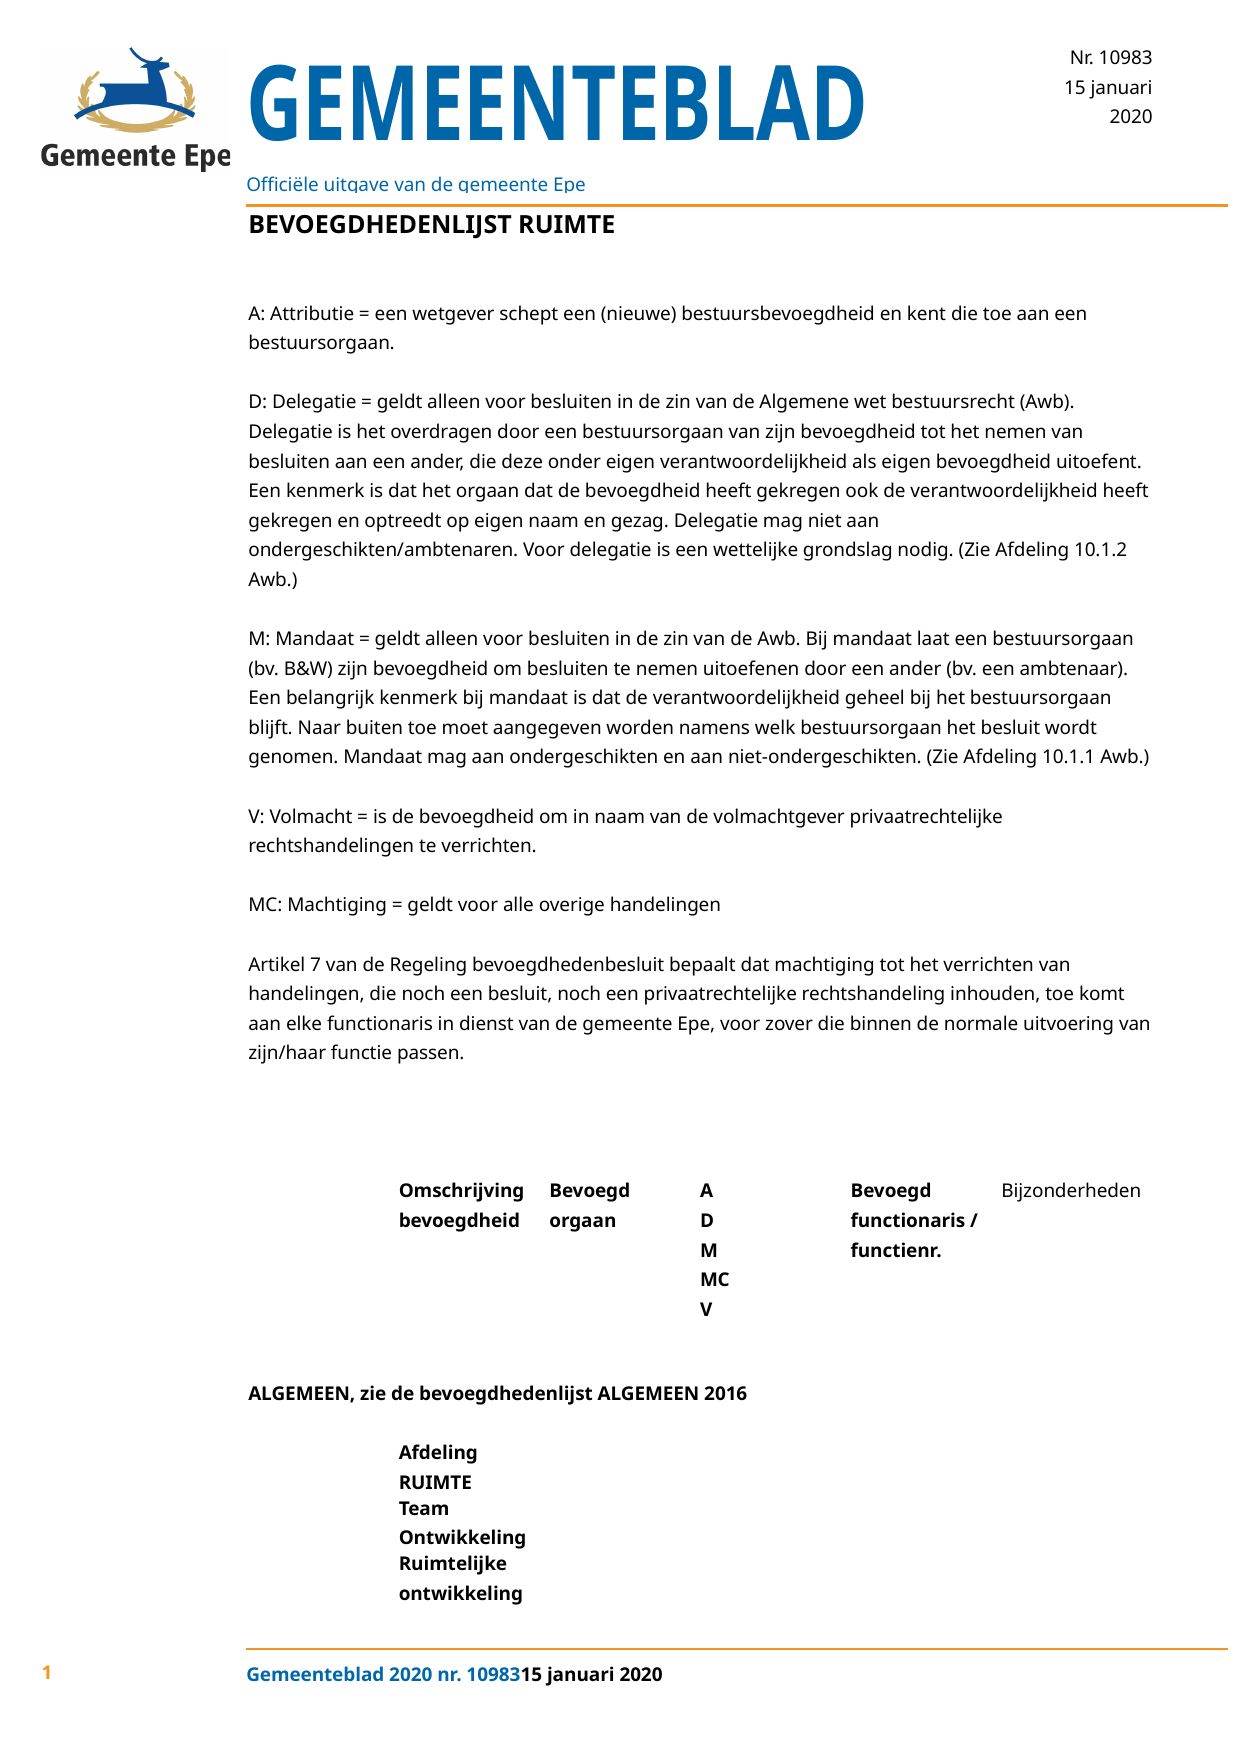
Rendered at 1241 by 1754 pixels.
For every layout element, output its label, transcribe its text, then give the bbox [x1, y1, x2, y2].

table_cell [850, 1550, 1001, 1605]
table_header A D M MC V [700, 1178, 850, 1322]
table_cell [1001, 1495, 1152, 1550]
table_header Bevoegd functionaris / functienr. [850, 1178, 1001, 1322]
text Artikel 7 van de Regeling bevoegdhedenbesluit bepaalt dat machtiging tot het verrichten van handelingen, die noch een besluit, noch een privaatrechtelijke rechtshandeling inhouden, toe komt aan elke functionaris in dienst van de gemeente Epe, voor zover die binnen de normale uitvoering van zijn/haar functie passen. [248, 951, 1152, 1065]
table_cell [850, 1495, 1001, 1550]
table_cell Ruimtelijke ontwikkeling [399, 1550, 549, 1605]
table_cell Team Ontwikkeling [399, 1495, 549, 1550]
picture [41, 47, 231, 172]
table_header Bevoegd orgaan [549, 1178, 700, 1322]
text ALGEMEEN, zie de bevoegdhedenlijst ALGEMEEN 2016 [248, 1380, 1152, 1406]
table_header [1001, 1440, 1152, 1495]
table_header Omschrijving bevoegdheid [399, 1178, 549, 1322]
table_cell [700, 1495, 850, 1550]
table_cell [549, 1550, 700, 1605]
table_header [549, 1440, 700, 1495]
text V: Volmacht = is de bevoegdheid om in naam van de volmachtgever privaatrechtelijke rechtshandelingen te verrichten. [248, 803, 1152, 858]
table_cell [700, 1550, 850, 1605]
text M: Mandaat = geldt alleen voor besluiten in de zin van de Awb. Bij mandaat laat een bestuursorgaan (bv. B&W) zijn bevoegdheid om besluiten te nemen uitoefenen door een ander (bv. een ambtenaar). Een belangrijk kenmerk bij mandaat is dat de verantwoordelijkheid geheel bij het bestuursorgaan blijft. Naar buiten toe moet aangegeven worden namens welk bestuursorgaan het besluit wordt genomen. Mandaat mag aan ondergeschikten en aan niet-ondergeschikten. (Zie Afdeling 10.1.1 Awb.) [248, 625, 1152, 769]
table_cell [248, 1322, 398, 1347]
table_header Bijzonderheden [1001, 1178, 1152, 1322]
text MC: Machtiging = geldt voor alle overige handelingen [248, 892, 1152, 917]
text BEVOEGDHEDENLIJST RUIMTE [248, 207, 1152, 241]
table_header [248, 1440, 398, 1495]
table_cell [549, 1495, 700, 1550]
table_header Afdeling RUIMTE [399, 1440, 549, 1495]
table_cell [248, 1495, 398, 1550]
table_header [248, 1178, 398, 1322]
table_header [700, 1440, 850, 1495]
table_cell [1001, 1550, 1152, 1605]
text A: Attributie = een wetgever schept een (nieuwe) bestuursbevoegdheid en kent die toe aan een bestuursorgaan. [248, 300, 1152, 355]
table_cell [248, 1550, 398, 1605]
text D: Delegatie = geldt alleen voor besluiten in de zin van de Algemene wet bestuursrecht (Awb). Delegatie is het overdragen door een bestuursorgaan van zijn bevoegdheid tot het nemen van besluiten aan een ander, die deze onder eigen verantwoordelijkheid als eigen bevoegdheid uitoefent. Een kenmerk is dat het orgaan dat de bevoegdheid heeft gekregen ook de verantwoordelijkheid heeft gekregen en optreedt op eigen naam en gezag. Delegatie mag niet aan ondergeschikten/ambtenaren. Voor delegatie is een wettelijke grondslag nodig. (Zie Afdeling 10.1.2 Awb.) [248, 389, 1152, 592]
table_header [850, 1440, 1001, 1495]
